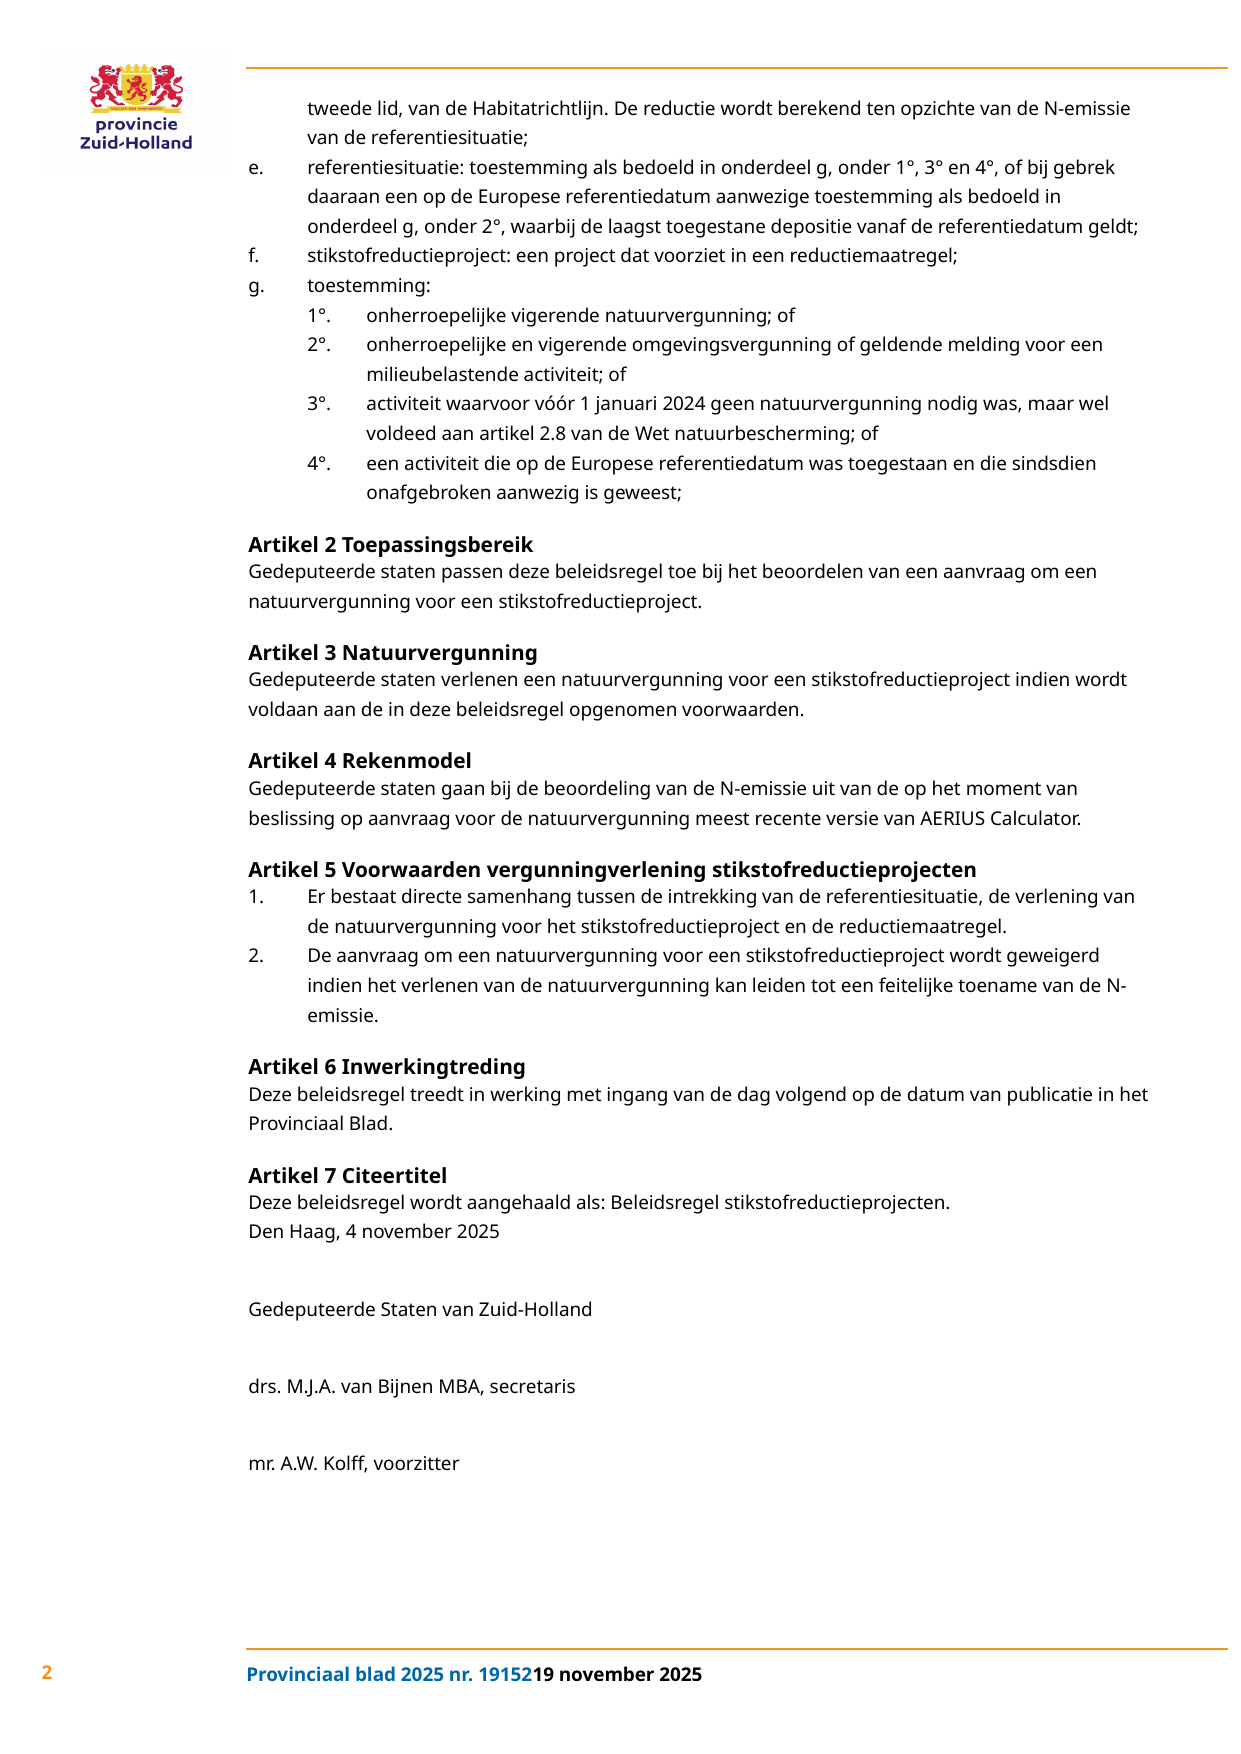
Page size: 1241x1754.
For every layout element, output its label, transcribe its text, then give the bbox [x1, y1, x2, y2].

list toestemming: [248, 272, 1152, 298]
text Gedeputeerde Staten van Zuid-Holland [248, 1296, 1152, 1322]
text Artikel 4 Rekenmodel [248, 747, 1152, 775]
text Gedeputeerde staten gaan bij de beoordeling van de N-emissie uit van de op het moment van beslissing op aanvraag voor de natuurvergunning meest recente versie van AERIUS Calculator. [248, 775, 1152, 830]
list tweede lid, van de Habitatrichtlijn. De reductie wordt berekend ten opzichte van de N-emissie van de referentiesituatie; [248, 95, 1152, 150]
list stikstofreductieproject: een project dat voorziet in een reductiemaatregel; [248, 243, 1152, 268]
text drs. M.J.A. van Bijnen MBA, secretaris [248, 1373, 1152, 1399]
text Deze beleidsregel treedt in werking met ingang van de dag volgend op de datum van publicatie in het Provinciaal Blad. [248, 1081, 1152, 1136]
text Deze beleidsregel wordt aangehaald als: Beleidsregel stikstofreductieprojecten. [248, 1189, 1152, 1215]
list referentiesituatie: toestemming als bedoeld in onderdeel g, onder 1°, 3° en 4°, of bij gebrek daaraan een op de Europese referentiedatum aanwezige toestemming als bedoeld in onderdeel g, onder 2°, waarbij de laagst toegestane depositie vanaf de referentiedatum geldt; [248, 154, 1152, 239]
list een activiteit die op de Europese referentiedatum was toegestaan en die sindsdien onafgebroken aanwezig is geweest; [307, 450, 1152, 505]
text Artikel 6 Inwerkingtreding [248, 1052, 1152, 1081]
list activiteit waarvoor vóór 1 januari 2024 geen natuurvergunning nodig was, maar wel voldeed aan artikel 2.8 van de Wet natuurbescherming; of [307, 391, 1152, 446]
text Artikel 3 Natuurvergunning [248, 638, 1152, 667]
text Artikel 5 Voorwaarden vergunningverlening stikstofreductieprojecten [248, 855, 1152, 883]
text Artikel 2 Toepassingsbereik [248, 530, 1152, 558]
text mr. A.W. Kolff, voorzitter [248, 1450, 1152, 1476]
text Artikel 7 Citeertitel [248, 1161, 1152, 1189]
text Gedeputeerde staten verlenen een natuurvergunning voor een stikstofreductieproject indien wordt voldaan aan de in deze beleidsregel opgenomen voorwaarden. [248, 667, 1152, 722]
list onherroepelijke en vigerende omgevingsvergunning of geldende melding voor een milieubelastende activiteit; of [307, 331, 1152, 387]
list onherroepelijke vigerende natuurvergunning; of [307, 302, 1152, 328]
picture [41, 47, 231, 172]
list De aanvraag om een natuurvergunning voor een stikstofreductieproject wordt geweigerd indien het verlenen van de natuurvergunning kan leiden tot een feitelijke toename van de N- emissie. [248, 943, 1152, 1028]
list Er bestaat directe samenhang tussen de intrekking van de referentiesituatie, de verlening van de natuurvergunning voor het stikstofreductieproject en de reductiemaatregel. [248, 883, 1152, 939]
text Den Haag, 4 november 2025 [248, 1219, 1152, 1244]
text Gedeputeerde staten passen deze beleidsregel toe bij het beoordelen van een aanvraag om een natuurvergunning voor een stikstofreductieproject. [248, 558, 1152, 613]
